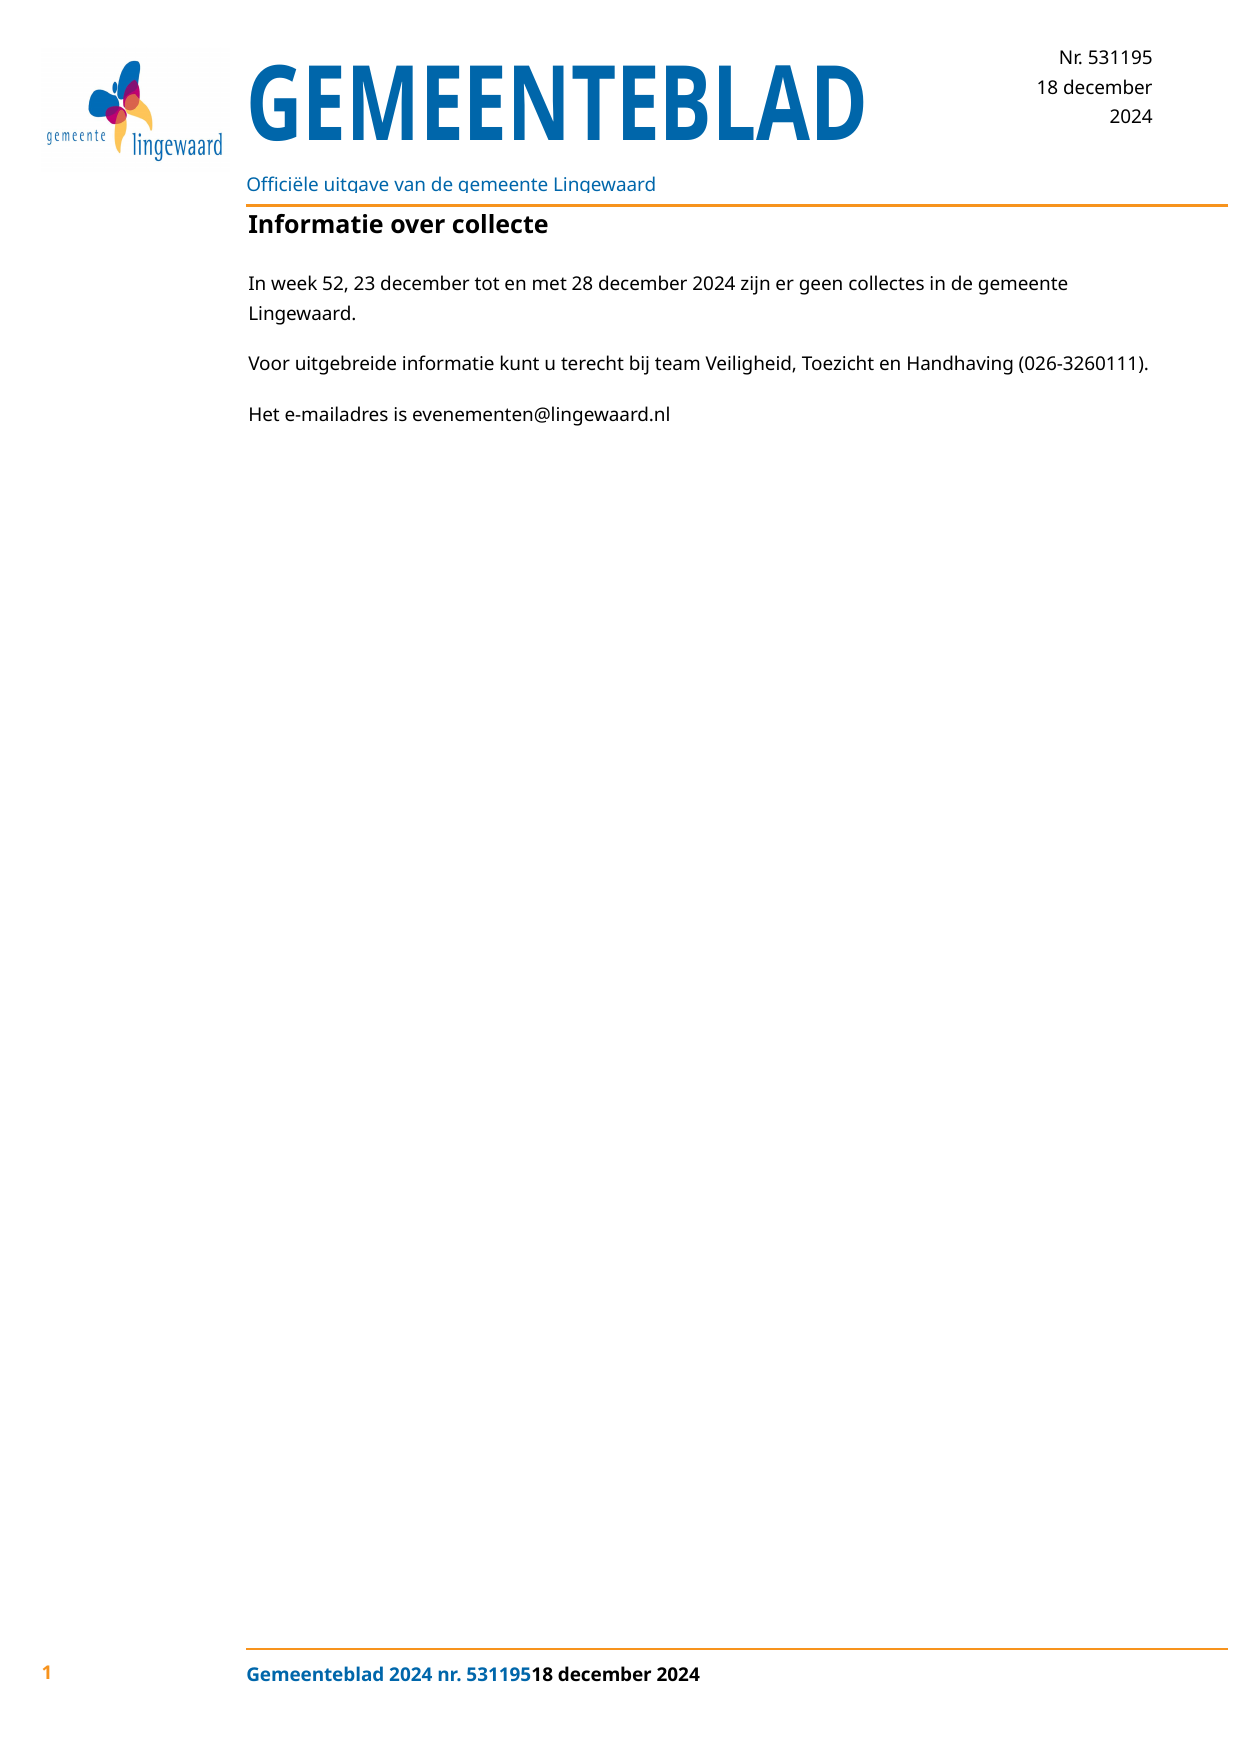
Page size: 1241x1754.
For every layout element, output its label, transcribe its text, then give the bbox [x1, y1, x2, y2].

text Informatie over collecte [248, 207, 1152, 241]
text In week 52, 23 december tot en met 28 december 2024 zijn er geen collectes in de gemeente Lingewaard. [248, 270, 1152, 326]
text Het e-mailadres is evenementen@lingewaard.nl [248, 401, 1152, 426]
text Voor uitgebreide informatie kunt u terecht bij team Veiligheid, Toezicht en Handhaving (026-3260111). [248, 350, 1152, 376]
picture [41, 47, 231, 172]
